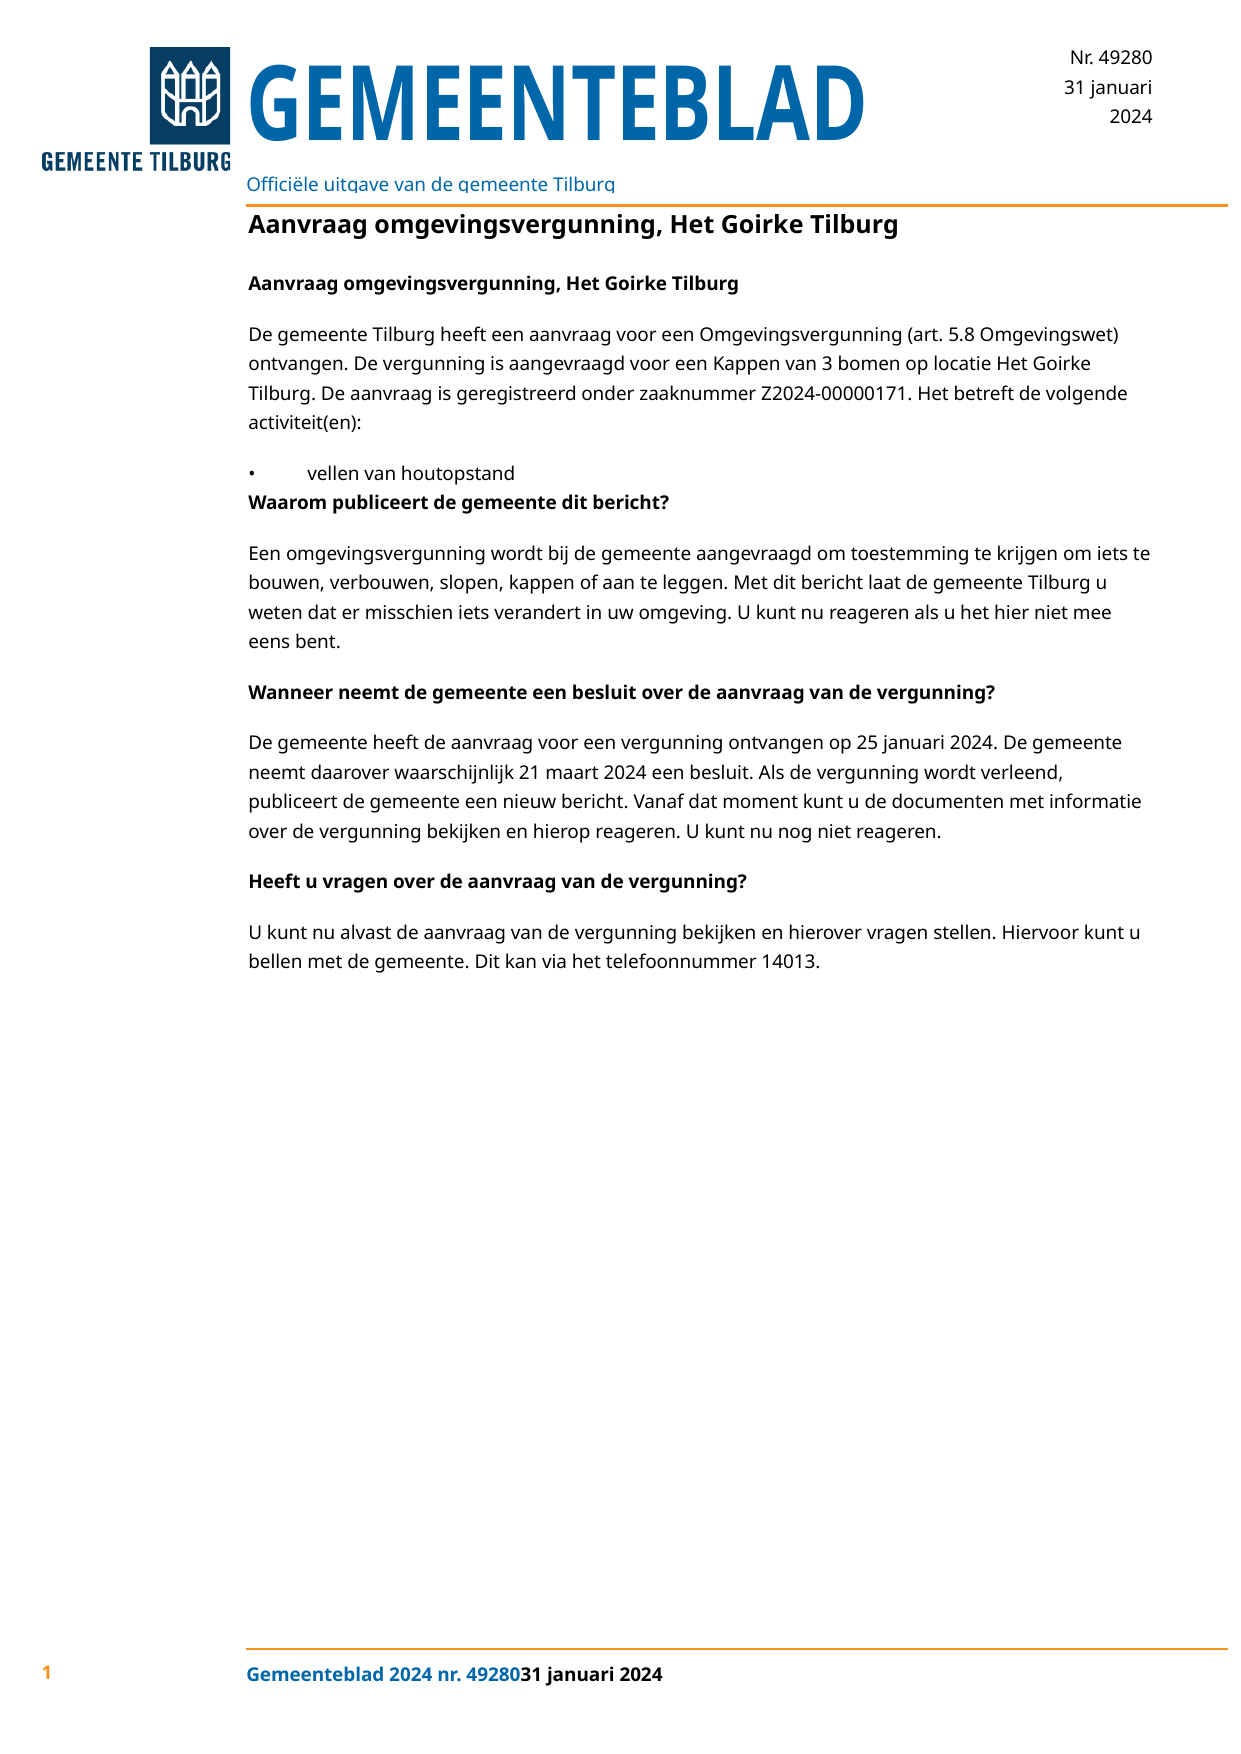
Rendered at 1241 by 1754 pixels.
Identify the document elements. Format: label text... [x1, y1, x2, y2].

text U kunt nu alvast de aanvraag van de vergunning bekijken en hierover vragen stellen. Hiervoor kunt u bellen met de gemeente. Dit kan via het telefoonnummer 14013. [248, 919, 1152, 974]
text Aanvraag omgevingsvergunning, Het Goirke Tilburg [248, 270, 1152, 296]
text Wanneer neemt de gemeente een besluit over de aanvraag van de vergunning? [248, 679, 1152, 705]
text Aanvraag omgevingsvergunning, Het Goirke Tilburg [248, 207, 1152, 241]
text De gemeente Tilburg heeft een aanvraag voor een Omgevingsvergunning (art. 5.8 Omgevingswet) ontvangen. De vergunning is aangevraagd voor een Kappen van 3 bomen op locatie Het Goirke Tilburg. De aanvraag is geregistreerd onder zaaknummer Z2024-00000171. Het betreft de volgende activiteit(en): [248, 321, 1152, 435]
text Heeft u vragen over de aanvraag van de vergunning? [248, 869, 1152, 894]
text De gemeente heeft de aanvraag voor een vergunning ontvangen op 25 januari 2024. De gemeente neemt daarover waarschijnlijk 21 maart 2024 een besluit. Als de vergunning wordt verleend, publiceert de gemeente een nieuw bericht. Vanaf dat moment kunt u de documenten met informatie over de vergunning bekijken en hierop reageren. U kunt nu nog niet reageren. [248, 729, 1152, 844]
text Waarom publiceert de gemeente dit bericht? [248, 489, 1152, 515]
picture [41, 47, 231, 172]
text Een omgevingsvergunning wordt bij de gemeente aangevraagd om toestemming te krijgen om iets te bouwen, verbouwen, slopen, kappen of aan te leggen. Met dit bericht laat de gemeente Tilburg u weten dat er misschien iets verandert in uw omgeving. U kunt nu reageren als u het hier niet mee eens bent. [248, 540, 1152, 654]
list vellen van houtopstand [248, 460, 1152, 486]
